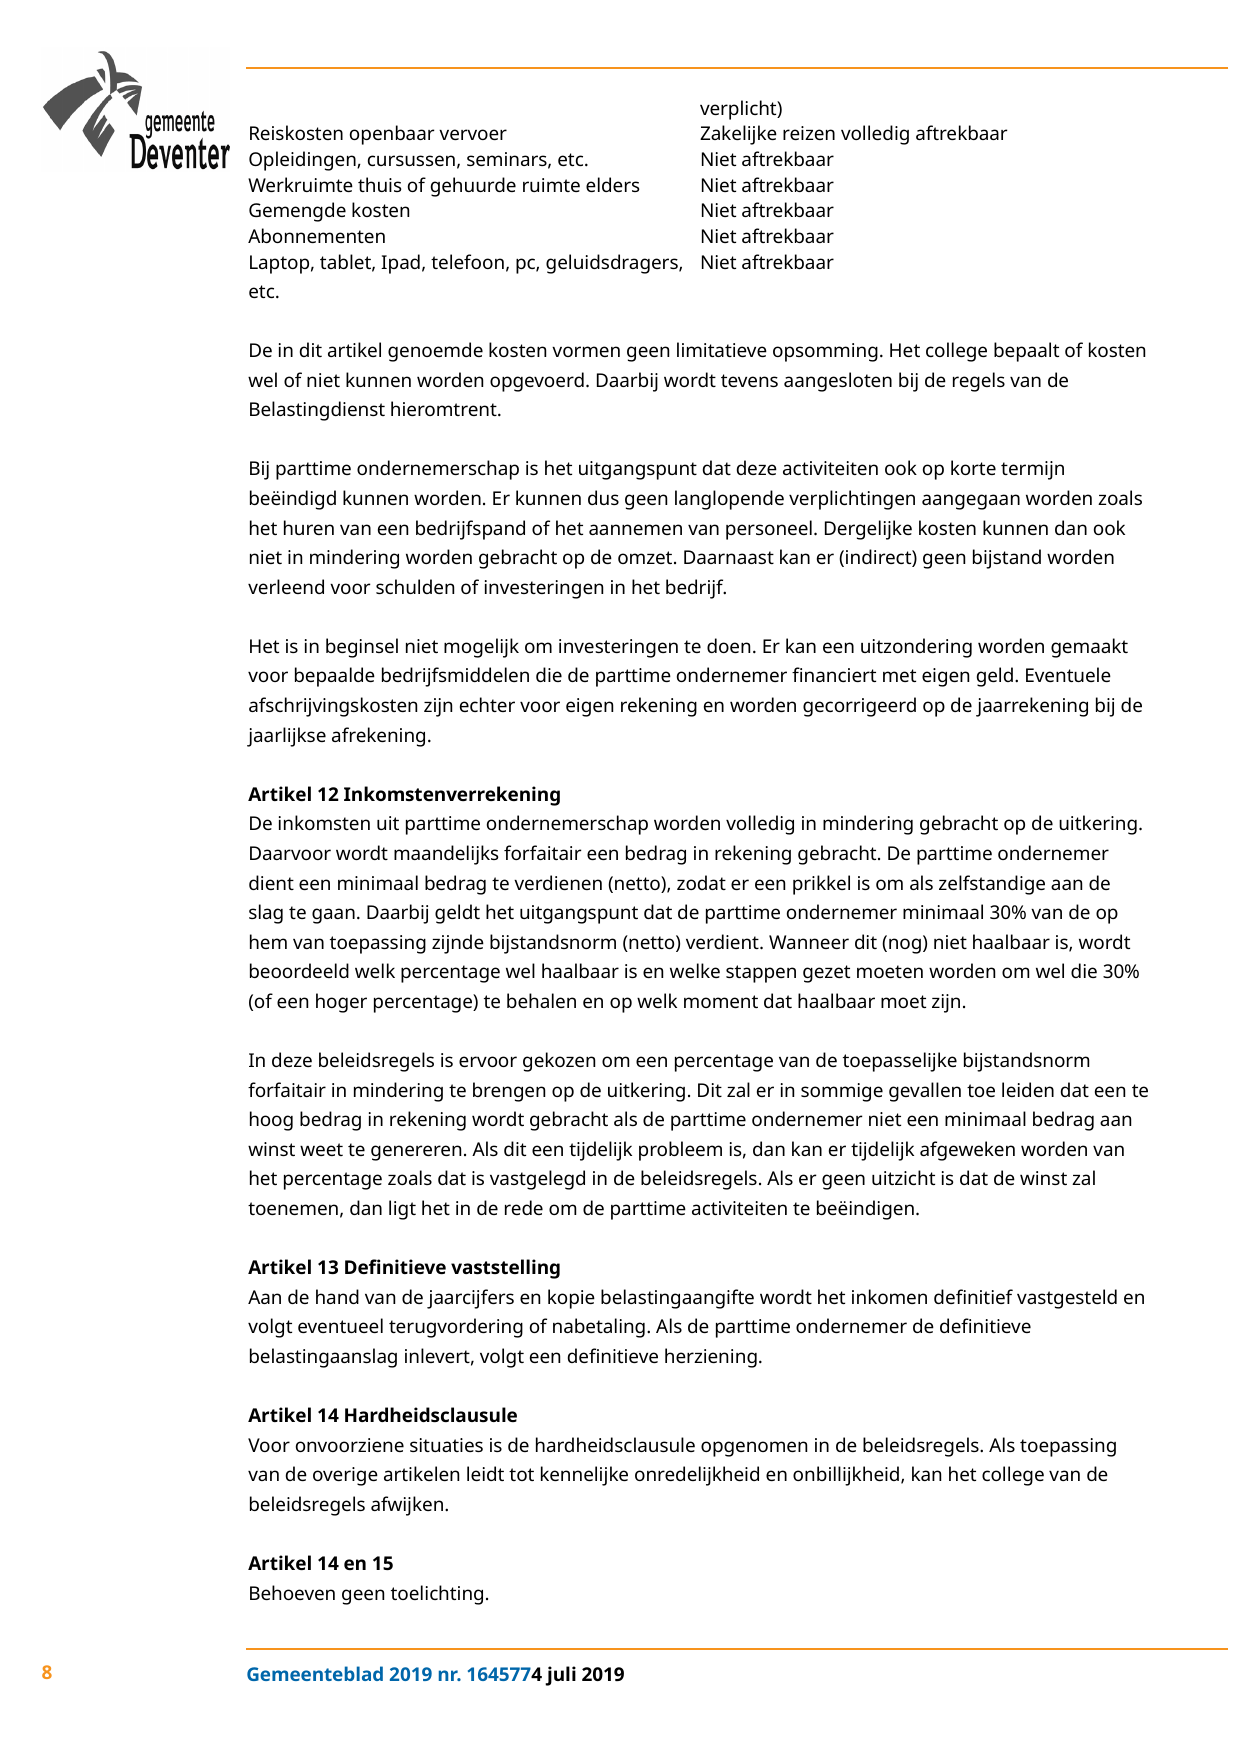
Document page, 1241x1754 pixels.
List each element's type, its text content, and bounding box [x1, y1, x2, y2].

text Artikel 12 Inkomstenverrekening [248, 781, 1152, 807]
table_cell Zakelijke reizen volledig aftrekbaar [700, 121, 1152, 146]
text De in dit artikel genoemde kosten vormen geen limitatieve opsomming. Het college bepaalt of kosten wel of niet kunnen worden opgevoerd. Daarbij wordt tevens aangesloten bij de regels van de Belastingdienst hieromtrent. [248, 337, 1152, 422]
table_cell verplicht) [700, 95, 1152, 121]
table_cell [248, 95, 700, 121]
text Behoeven geen toelichting. [248, 1580, 1152, 1606]
text Artikel 13 Definitieve vaststelling [248, 1254, 1152, 1280]
text Aan de hand van de jaarcijfers en kopie belastingaangifte wordt het inkomen definitief vastgesteld en volgt eventueel terugvordering of nabetaling. Als de parttime ondernemer de definitieve belastingaanslag inlevert, volgt een definitieve herziening. [248, 1284, 1152, 1369]
text Artikel 14 en 15 [248, 1550, 1152, 1576]
text De inkomsten uit parttime ondernemerschap worden volledig in mindering gebracht op de uitkering. Daarvoor wordt maandelijks forfaitair een bedrag in rekening gebracht. De parttime ondernemer dient een minimaal bedrag te verdienen (netto), zodat er een prikkel is om als zelfstandige aan de slag te gaan. Daarbij geldt het uitgangspunt dat de parttime ondernemer minimaal 30% van de op hem van toepassing zijnde bijstandsnorm (netto) verdient. Wanneer dit (nog) niet haalbaar is, wordt beoordeeld welk percentage wel haalbaar is en welke stappen gezet moeten worden om wel die 30% (of een hoger percentage) te behalen en op welk moment dat haalbaar moet zijn. [248, 811, 1152, 1014]
table_cell Niet aftrekbaar [700, 224, 1152, 249]
table_cell Reiskosten openbaar vervoer [248, 121, 700, 146]
table_cell Niet aftrekbaar [700, 172, 1152, 198]
text Het is in beginsel niet mogelijk om investeringen te doen. Er kan een uitzondering worden gemaakt voor bepaalde bedrijfsmiddelen die de parttime ondernemer financiert met eigen geld. Eventuele afschrijvingskosten zijn echter voor eigen rekening en worden gecorrigeerd op de jaarrekening bij de jaarlijkse afrekening. [248, 633, 1152, 748]
table_cell Niet aftrekbaar [700, 146, 1152, 172]
text Artikel 14 Hardheidsclausule [248, 1402, 1152, 1428]
text Bij parttime ondernemerschap is het uitgangspunt dat deze activiteiten ook op korte termijn beëindigd kunnen worden. Er kunnen dus geen langlopende verplichtingen aangegaan worden zoals het huren van een bedrijfspand of het aannemen van personeel. Dergelijke kosten kunnen dan ook niet in mindering worden gebracht op de omzet. Daarnaast kan er (indirect) geen bijstand worden verleend voor schulden of investeringen in het bedrijf. [248, 456, 1152, 600]
table_cell Gemengde kosten [248, 198, 700, 223]
text Voor onvoorziene situaties is de hardheidsclausule opgenomen in de beleidsregels. Als toepassing van de overige artikelen leidt tot kennelijke onredelijkheid en onbillijkheid, kan het college van de beleidsregels afwijken. [248, 1432, 1152, 1517]
table_cell Niet aftrekbaar [700, 249, 1152, 304]
table_cell Niet aftrekbaar [700, 198, 1152, 223]
table_cell Opleidingen, cursussen, seminars, etc. [248, 146, 700, 172]
table_cell Abonnementen [248, 224, 700, 249]
picture [41, 47, 231, 172]
table_cell Werkruimte thuis of gehuurde ruimte elders [248, 172, 700, 198]
text In deze beleidsregels is ervoor gekozen om een percentage van de toepasselijke bijstandsnorm forfaitair in mindering te brengen op de uitkering. Dit zal er in sommige gevallen toe leiden dat een te hoog bedrag in rekening wordt gebracht als de parttime ondernemer niet een minimaal bedrag aan winst weet te genereren. Als dit een tijdelijk probleem is, dan kan er tijdelijk afgeweken worden van het percentage zoals dat is vastgelegd in de beleidsregels. Als er geen uitzicht is dat de winst zal toenemen, dan ligt het in de rede om de parttime activiteiten te beëindigen. [248, 1047, 1152, 1221]
table_cell Laptop, tablet, Ipad, telefoon, pc, geluidsdragers, etc. [248, 249, 700, 304]
